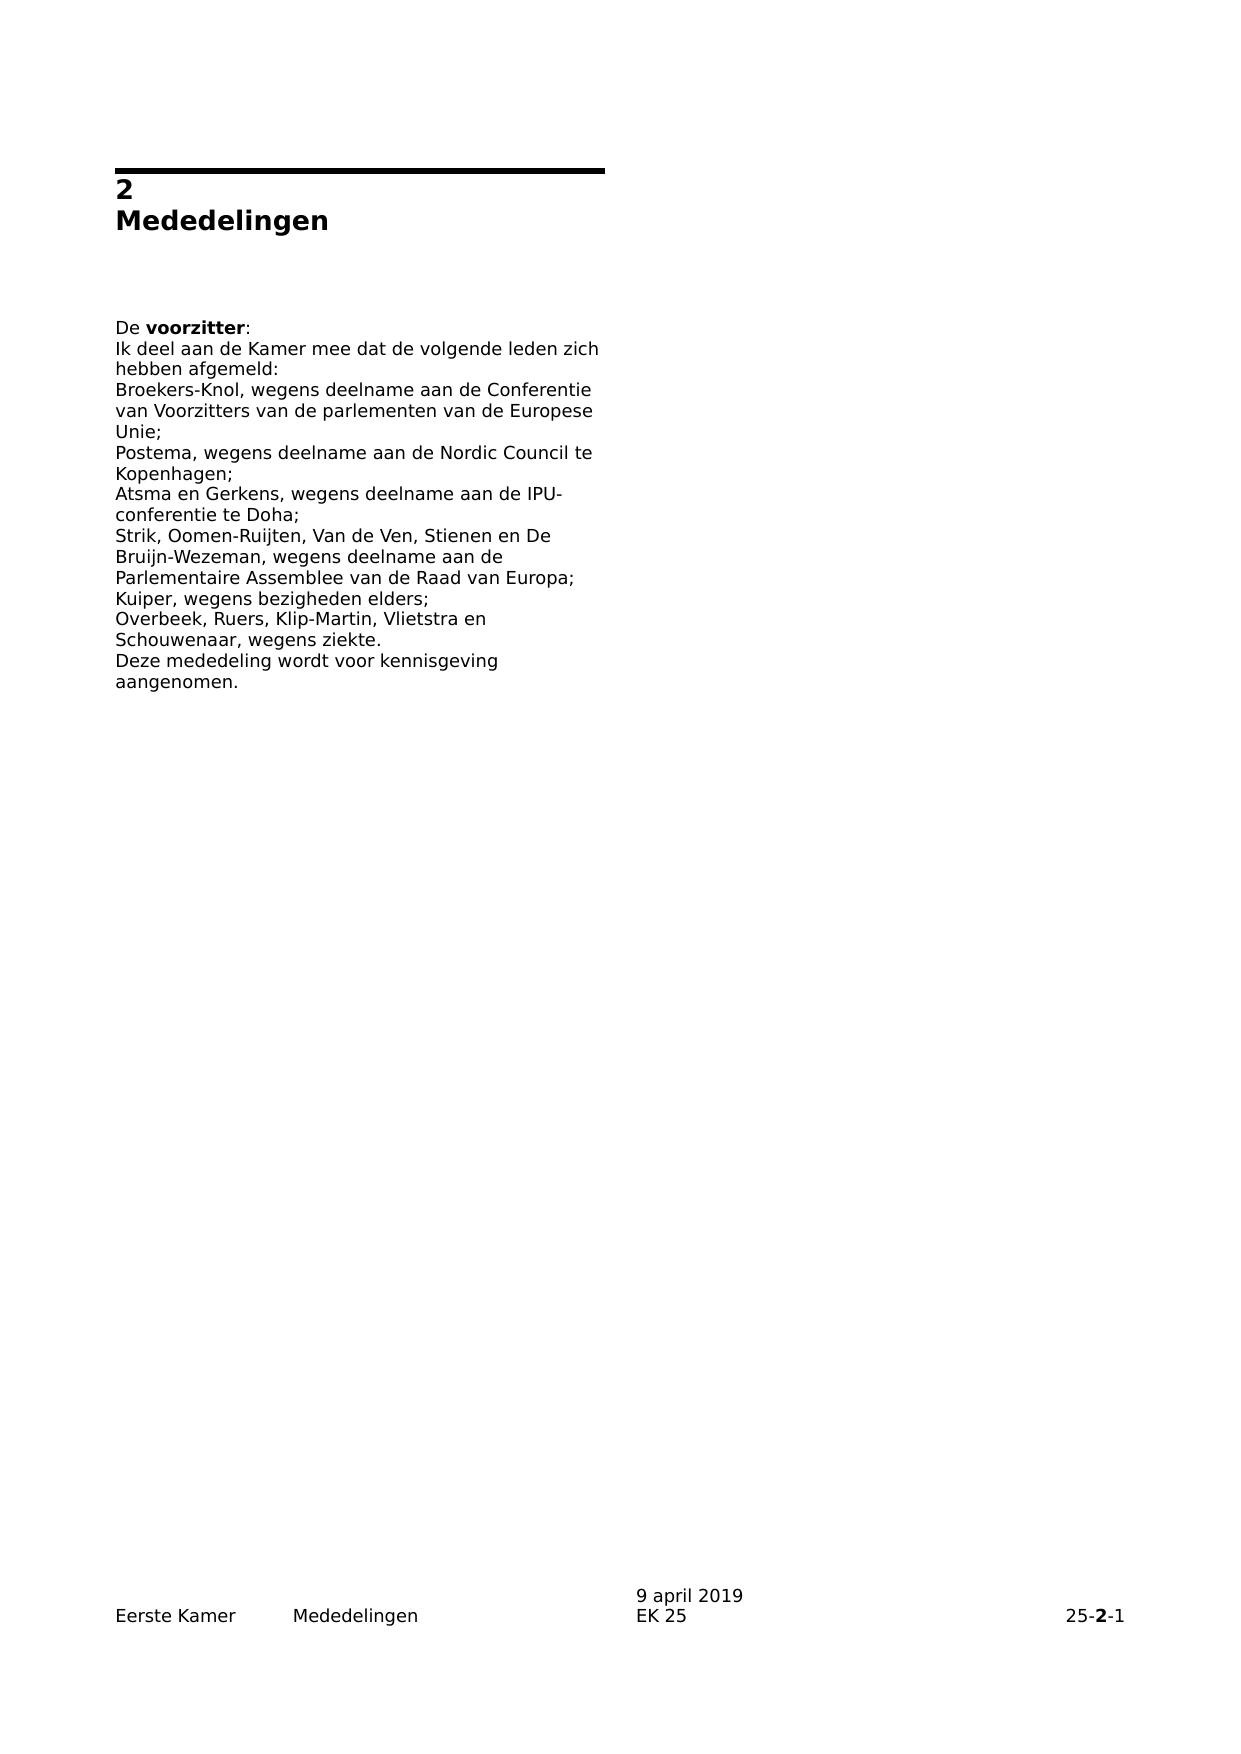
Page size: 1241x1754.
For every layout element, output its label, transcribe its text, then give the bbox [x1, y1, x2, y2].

text Strik, Oomen-Ruijten, Van de Ven, Stienen en De Bruijn-Wezeman, wegens deelname aan de Parlementaire Assemblee van de Raad van Europa; [115, 526, 605, 588]
text Overbeek, Ruers, Klip-Martin, Vlietstra en Schouwenaar, wegens ziekte. [115, 609, 605, 651]
text Kuiper, wegens bezigheden elders; [115, 588, 605, 609]
text Broekers-Knol, wegens deelname aan de Conferentie van Voorzitters van de parlementen van de Europese Unie; [115, 380, 605, 442]
title 2 Mededelingen [115, 174, 605, 237]
text Atsma en Gerkens, wegens deelname aan de IPU-conferentie te Doha; [115, 484, 605, 526]
text Ik deel aan de Kamer mee dat de volgende leden zich hebben afgemeld: [115, 338, 605, 380]
text De voorzitter: [115, 318, 605, 338]
text Deze mededeling wordt voor kennisgeving aangenomen. [115, 651, 605, 692]
text Postema, wegens deelname aan de Nordic Council te Kopenhagen; [115, 442, 605, 484]
